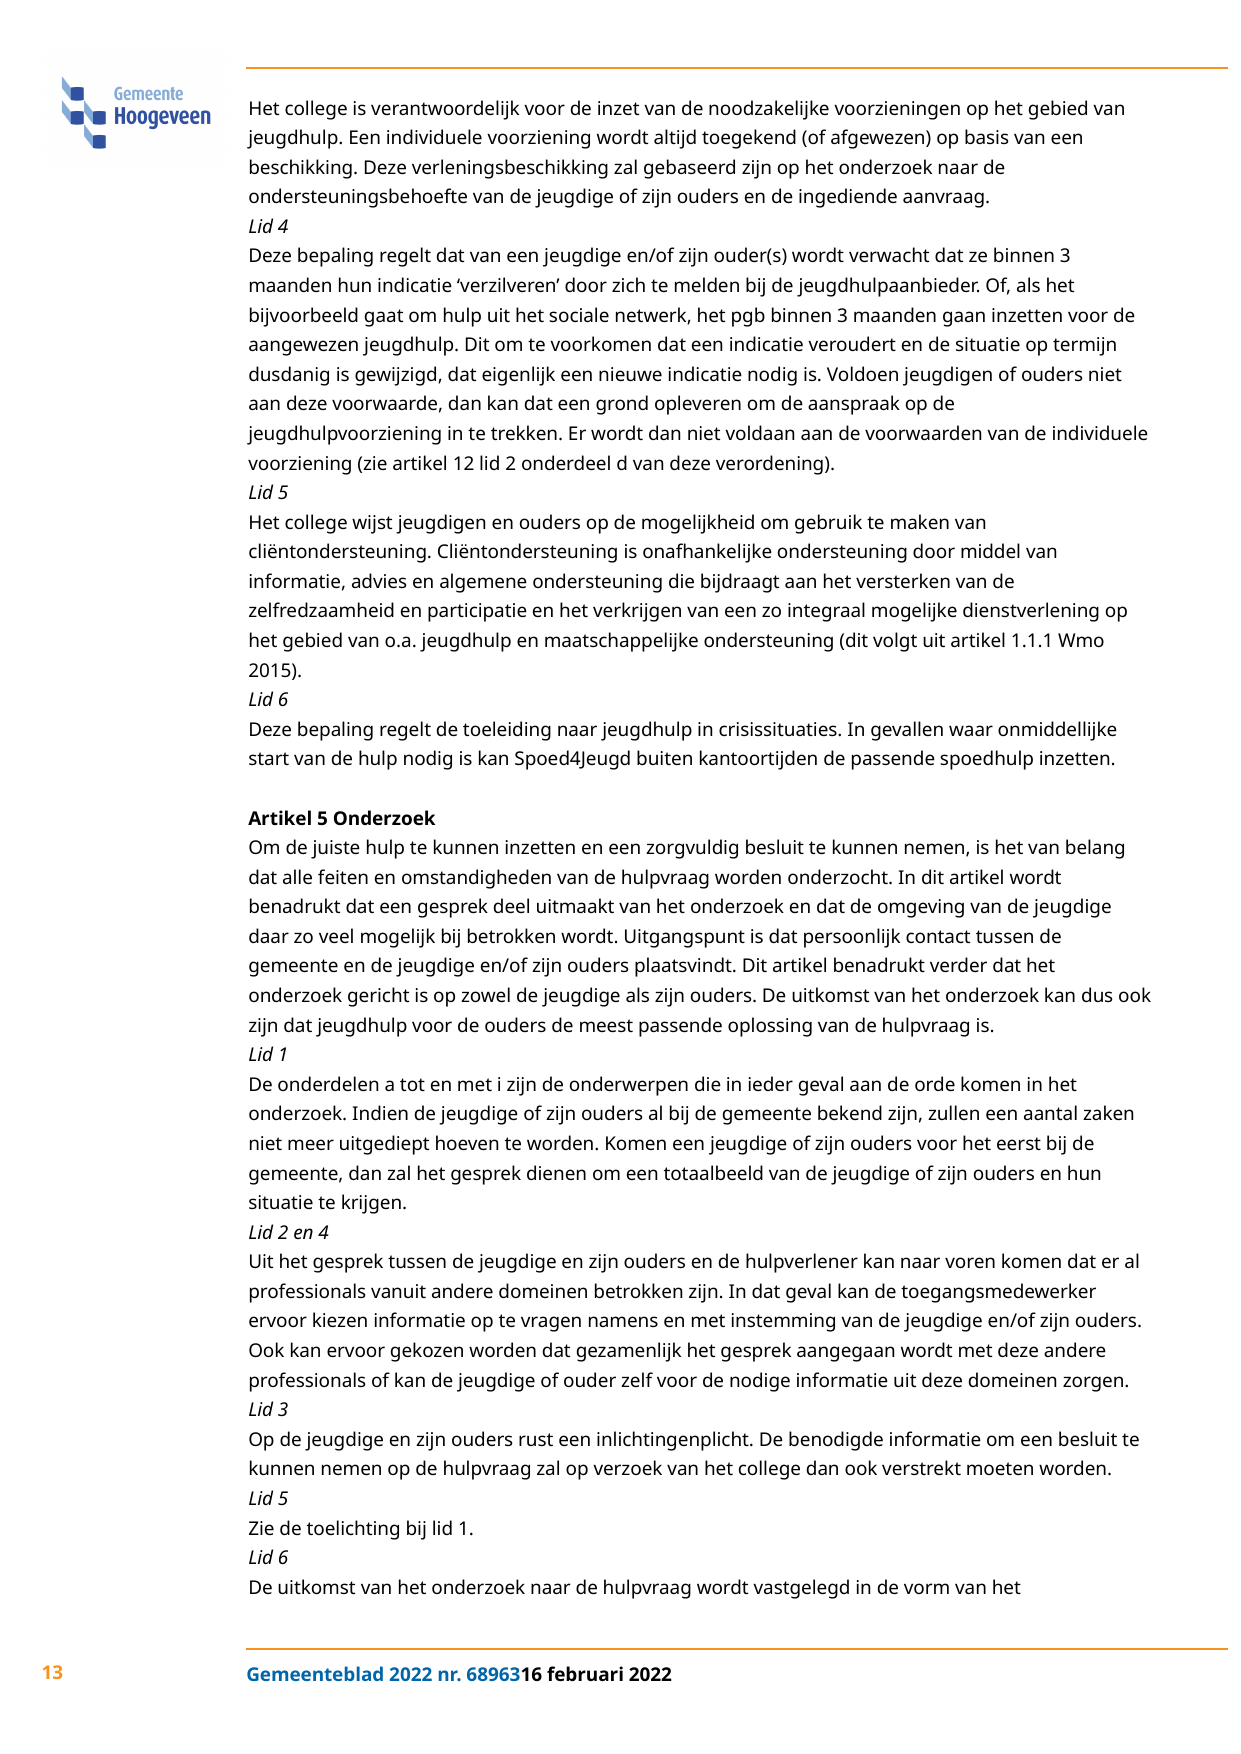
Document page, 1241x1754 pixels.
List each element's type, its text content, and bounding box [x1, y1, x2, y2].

picture [41, 47, 231, 172]
text Deze bepaling regelt de toeleiding naar jeugdhulp in crisissituaties. In gevallen waar onmiddellijke start van de hulp nodig is kan Spoed4Jeugd buiten kantoortijden de passende spoedhulp inzetten. [248, 716, 1152, 771]
text Om de juiste hulp te kunnen inzetten en een zorgvuldig besluit te kunnen nemen, is het van belang dat alle feiten en omstandigheden van de hulpvraag worden onderzocht. In dit artikel wordt benadrukt dat een gesprek deel uitmaakt van het onderzoek en dat de omgeving van de jeugdige daar zo veel mogelijk bij betrokken wordt. Uitgangspunt is dat persoonlijk contact tussen de gemeente en de jeugdige en/of zijn ouders plaatsvindt. Dit artikel benadrukt verder dat het onderzoek gericht is op zowel de jeugdige als zijn ouders. De uitkomst van het onderzoek kan dus ook zijn dat jeugdhulp voor de ouders de meest passende oplossing van de hulpvraag is. [248, 834, 1152, 1038]
text Lid 1 [248, 1041, 1152, 1067]
text Het college is verantwoordelijk voor de inzet van de noodzakelijke voorzieningen op het gebied van jeugdhulp. Een individuele voorziening wordt altijd toegekend (of afgewezen) op basis van een beschikking. Deze verleningsbeschikking zal gebaseerd zijn op het onderzoek naar de ondersteuningsbehoefte van de jeugdige of zijn ouders en de ingediende aanvraag. [248, 95, 1152, 209]
text Op de jeugdige en zijn ouders rust een inlichtingenplicht. De benodigde informatie om een besluit te kunnen nemen op de hulpvraag zal op verzoek van het college dan ook verstrekt moeten worden. [248, 1426, 1152, 1481]
text Zie de toelichting bij lid 1. [248, 1515, 1152, 1541]
text Lid 6 [248, 686, 1152, 712]
text Lid 6 [248, 1544, 1152, 1570]
text Het college wijst jeugdigen en ouders op de mogelijkheid om gebruik te maken van cliëntondersteuning. Cliëntondersteuning is onafhankelijke ondersteuning door middel van informatie, advies en algemene ondersteuning die bijdraagt aan het versterken van de zelfredzaamheid en participatie en het verkrijgen van een zo integraal mogelijke dienstverlening op het gebied van o.a. jeugdhulp en maatschappelijke ondersteuning (dit volgt uit artikel 1.1.1 Wmo 2015). [248, 509, 1152, 683]
text De uitkomst van het onderzoek naar de hulpvraag wordt vastgelegd in de vorm van het [248, 1574, 1152, 1600]
text Lid 2 en 4 [248, 1219, 1152, 1245]
text Artikel 5 Onderzoek [248, 805, 1152, 831]
text Deze bepaling regelt dat van een jeugdige en/of zijn ouder(s) wordt verwacht dat ze binnen 3 maanden hun indicatie ‘verzilveren’ door zich te melden bij de jeugdhulpaanbieder. Of, als het bijvoorbeeld gaat om hulp uit het sociale netwerk, het pgb binnen 3 maanden gaan inzetten voor de aangewezen jeugdhulp. Dit om te voorkomen dat een indicatie veroudert en de situatie op termijn dusdanig is gewijzigd, dat eigenlijk een nieuwe indicatie nodig is. Voldoen jeugdigen of ouders niet aan deze voorwaarde, dan kan dat een grond opleveren om de aanspraak op de jeugdhulpvoorziening in te trekken. Er wordt dan niet voldaan aan de voorwaarden van de individuele voorziening (zie artikel 12 lid 2 onderdeel d van deze verordening). [248, 243, 1152, 476]
text Lid 5 [248, 1485, 1152, 1511]
text Uit het gesprek tussen de jeugdige en zijn ouders en de hulpverlener kan naar voren komen dat er al professionals vanuit andere domeinen betrokken zijn. In dat geval kan de toegangsmedewerker ervoor kiezen informatie op te vragen namens en met instemming van de jeugdige en/of zijn ouders. Ook kan ervoor gekozen worden dat gezamenlijk het gesprek aangegaan wordt met deze andere professionals of kan de jeugdige of ouder zelf voor de nodige informatie uit deze domeinen zorgen. [248, 1248, 1152, 1393]
text Lid 5 [248, 479, 1152, 505]
text Lid 4 [248, 213, 1152, 239]
text De onderdelen a tot en met i zijn de onderwerpen die in ieder geval aan de orde komen in het onderzoek. Indien de jeugdige of zijn ouders al bij de gemeente bekend zijn, zullen een aantal zaken niet meer uitgediept hoeven te worden. Komen een jeugdige of zijn ouders voor het eerst bij de gemeente, dan zal het gesprek dienen om een totaalbeeld van de jeugdige of zijn ouders en hun situatie te krijgen. [248, 1071, 1152, 1215]
text Lid 3 [248, 1396, 1152, 1422]
